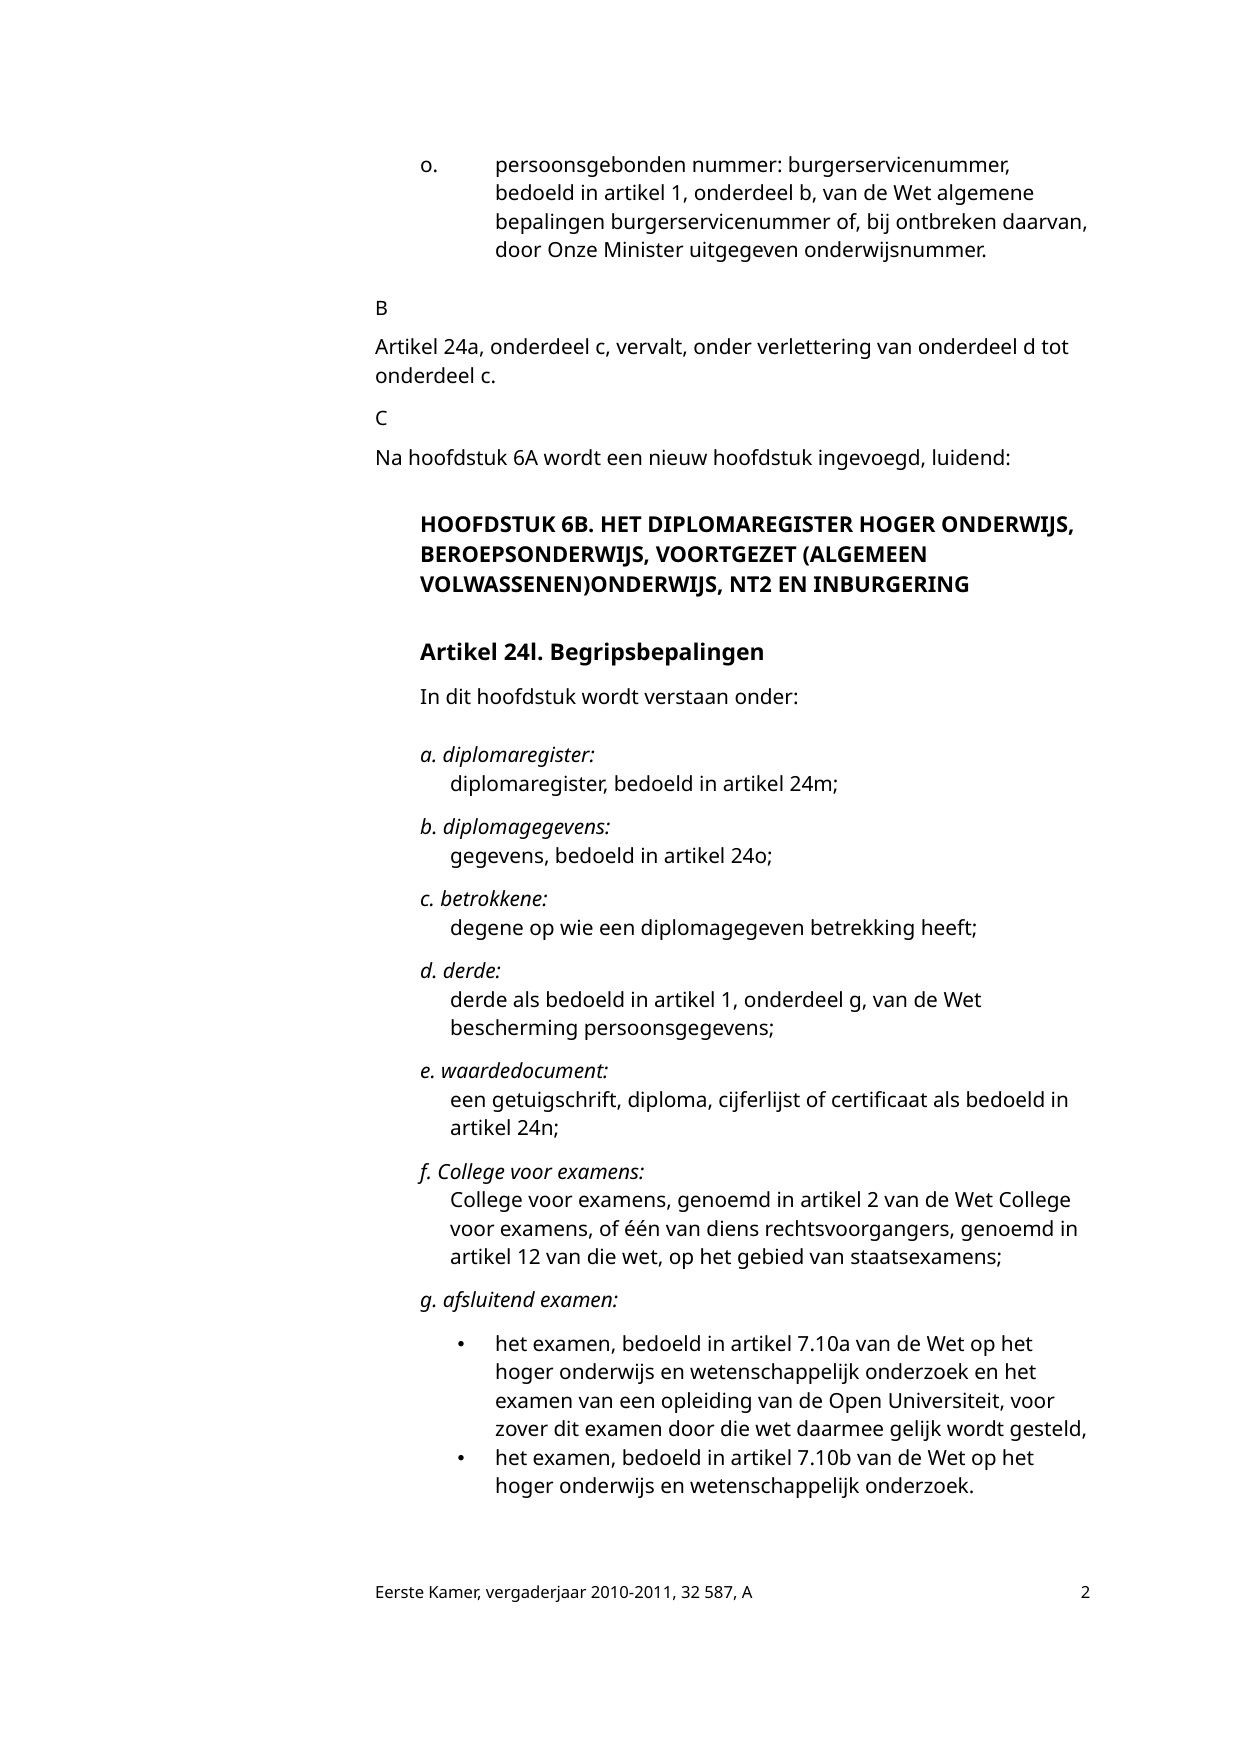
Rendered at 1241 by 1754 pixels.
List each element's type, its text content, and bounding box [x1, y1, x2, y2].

text d. derde: [420, 956, 1090, 985]
text f. College voor examens: [420, 1157, 1090, 1185]
text b. diplomagegevens: [420, 812, 1090, 841]
text g. afsluitend examen: [420, 1286, 1090, 1314]
text Artikel 24a, onderdeel c, vervalt, onder verlettering van onderdeel d tot onderdeel c. [375, 332, 1090, 389]
text College voor examens, genoemd in artikel 2 van de Wet College voor examens, of één van diens rechtsvoorgangers, genoemd in artikel 12 van die wet, op het gebied van staatsexamens; [450, 1185, 1090, 1271]
text derde als bedoeld in artikel 1, onderdeel g, van de Wet bescherming persoonsgegevens; [450, 985, 1090, 1042]
text degene op wie een diplomagegeven betrekking heeft; [450, 913, 1090, 941]
subtitle HOOFDSTUK 6B. HET DIPLOMAREGISTER HOGER ONDERWIJS, BEROEPSONDERWIJS, VOORTGEZET (ALGEMEEN VOLWASSENEN)ONDERWIJS, NT2 EN INBURGERING [420, 509, 1090, 598]
text diplomaregister, bedoeld in artikel 24m; [450, 769, 1090, 797]
list persoonsgebonden nummer: burgerservicenummer, bedoeld in artikel 1, onderdeel b, van de Wet algemene bepalingen burgerservicenummer of, bij ontbreken daarvan, door Onze Minister uitgegeven onderwijsnummer. [420, 150, 1090, 264]
text B [375, 294, 1090, 321]
text gegevens, bedoeld in artikel 24o; [450, 841, 1090, 869]
text een getuigschrift, diploma, cijferlijst of certificaat als bedoeld in artikel 24n; [450, 1085, 1090, 1142]
text C [375, 404, 1090, 431]
text a. diplomaregister: [420, 741, 1090, 769]
text In dit hoofdstuk wordt verstaan onder: [420, 682, 1090, 711]
text c. betrokkene: [420, 884, 1090, 913]
subtitle Artikel 24l. Begripsbepalingen [420, 636, 1090, 667]
list het examen, bedoeld in artikel 7.10b van de Wet op het hoger onderwijs en wetenschappelijk onderzoek. [457, 1443, 1090, 1500]
list het examen, bedoeld in artikel 7.10a van de Wet op het hoger onderwijs en wetenschappelijk onderzoek en het examen van een opleiding van de Open Universiteit, voor zover dit examen door die wet daarmee gelijk wordt gesteld, [457, 1329, 1090, 1443]
text e. waardedocument: [420, 1057, 1090, 1085]
text Na hoofdstuk 6A wordt een nieuw hoofdstuk ingevoegd, luidend: [375, 443, 1090, 472]
